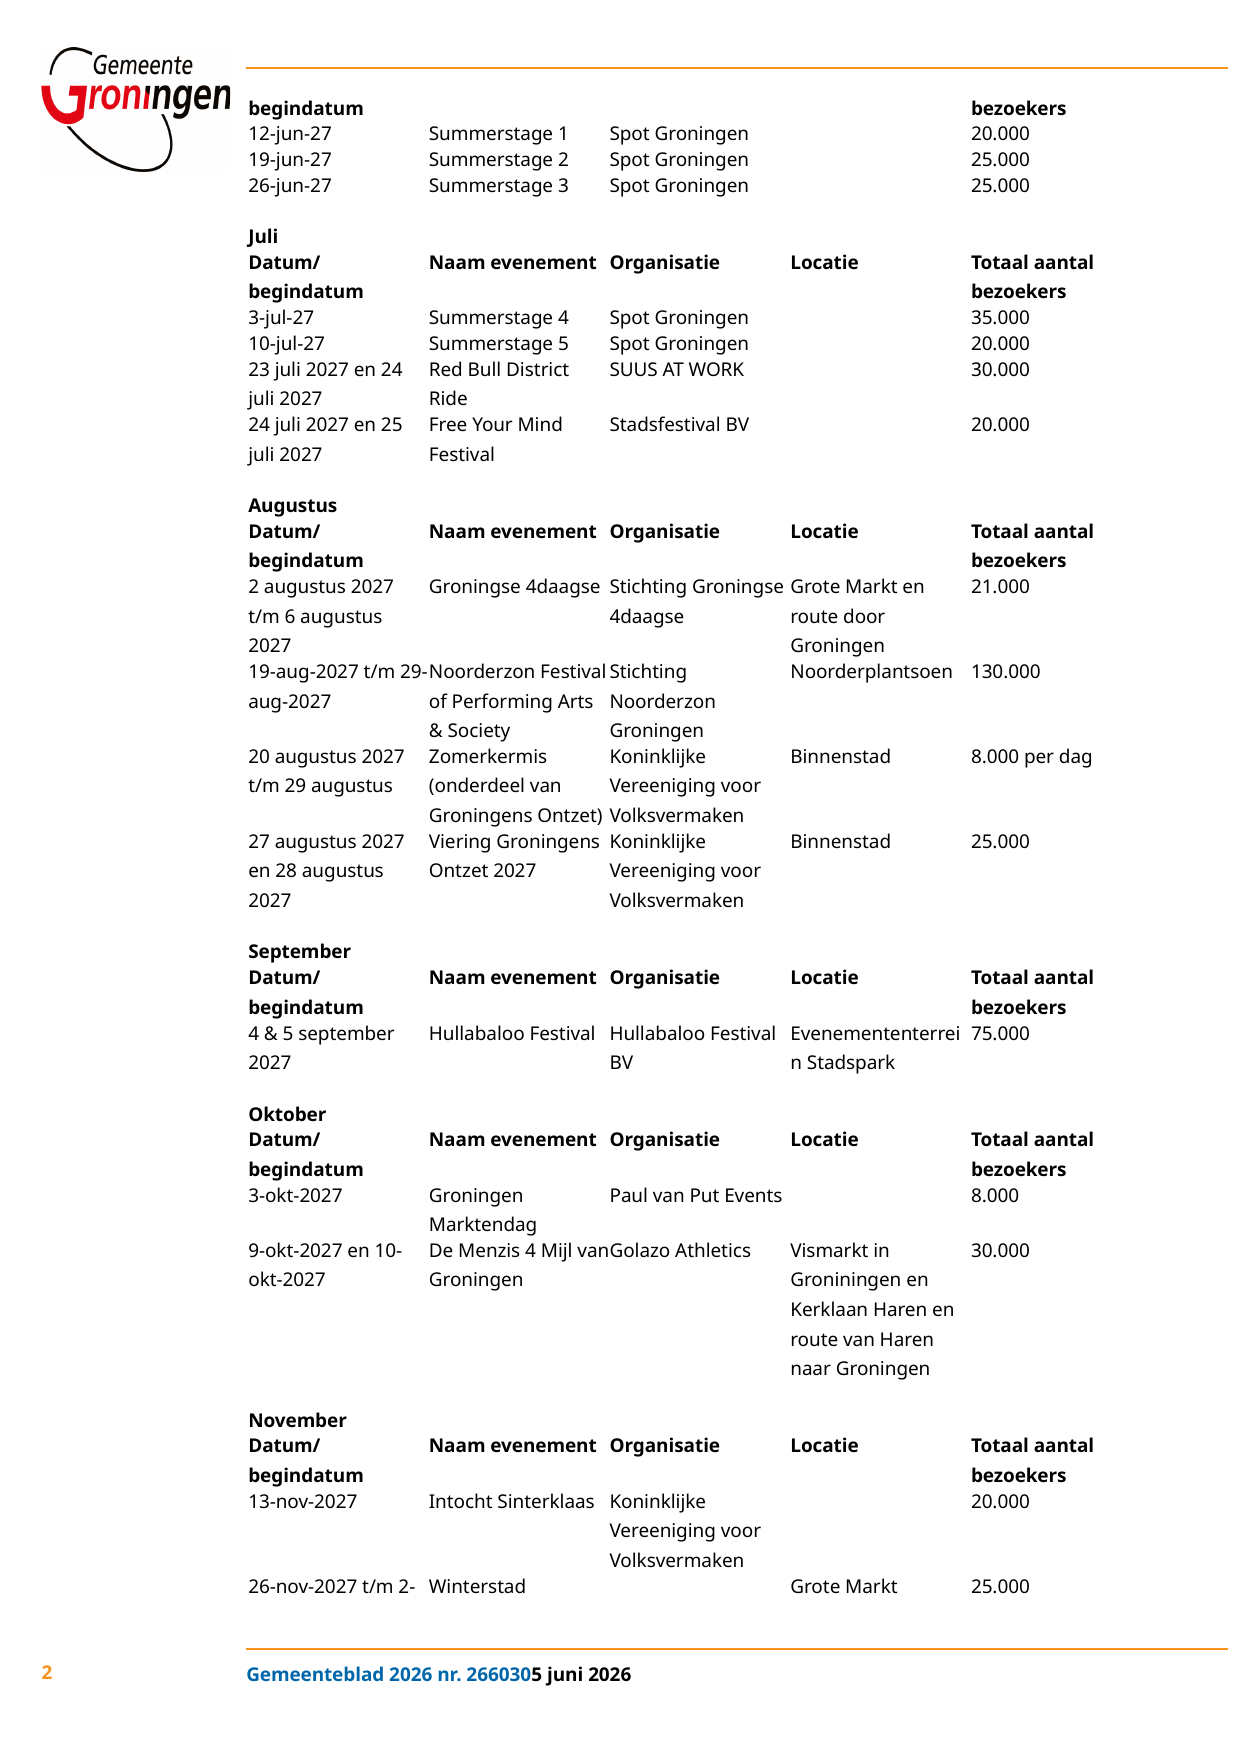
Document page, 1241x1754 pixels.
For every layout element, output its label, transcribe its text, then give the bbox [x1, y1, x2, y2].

table_cell De Menzis 4 Mijl van Groningen [429, 1237, 609, 1381]
table_cell Naam evenement [429, 249, 609, 304]
table_cell 19-aug-2027 t/m 29- aug-2027 [248, 658, 429, 743]
table_cell Winterstad [429, 1573, 609, 1598]
table_cell 20.000 [971, 1488, 1152, 1573]
table_cell [790, 356, 971, 411]
table_cell Datum/begindatum [248, 518, 429, 573]
table_cell September [248, 939, 1152, 964]
table_cell Totaal aantal bezoekers [971, 1433, 1152, 1488]
table_cell 35.000 [971, 305, 1152, 330]
table_cell Datum/begindatum [248, 249, 429, 304]
table_cell Oktober [248, 1101, 1152, 1126]
table_cell Summerstage 5 [429, 330, 609, 356]
table_cell Organisatie [609, 249, 790, 304]
table_cell Stichting Groningse 4daagse [609, 573, 790, 658]
table_cell Locatie [790, 518, 971, 573]
table_cell 20.000 [971, 330, 1152, 356]
table_cell [248, 198, 1152, 223]
table_cell Grote Markt en route door Groningen [790, 573, 971, 658]
table_cell Spot Groningen [609, 330, 790, 356]
table_cell [248, 1381, 1152, 1407]
table_cell Binnenstad [790, 828, 971, 913]
table_cell Paul van Put Events [609, 1182, 790, 1237]
table_cell 25.000 [971, 172, 1152, 198]
table_cell Hullabaloo Festival BV [609, 1020, 790, 1075]
table_cell 21.000 [971, 573, 1152, 658]
table_cell Spot Groningen [609, 305, 790, 330]
table_cell SUUS AT WORK [609, 356, 790, 411]
table_cell [248, 467, 1152, 492]
table_cell Summerstage 2 [429, 146, 609, 172]
table_cell Koninklijke Vereeniging voor Volksvermaken [609, 828, 790, 913]
table_cell [429, 95, 609, 121]
table_cell 30.000 [971, 356, 1152, 411]
table_cell 3-okt-2027 [248, 1182, 429, 1237]
table_cell 13-nov-2027 [248, 1488, 429, 1573]
table_cell Summerstage 3 [429, 172, 609, 198]
table_cell [790, 172, 971, 198]
table_cell Locatie [790, 1433, 971, 1488]
table_cell Noorderplantsoen [790, 658, 971, 743]
table_cell 4 & 5 september 2027 [248, 1020, 429, 1075]
table_cell Zomerkermis (onderdeel van Groningens Ontzet) [429, 743, 609, 828]
table_cell 20.000 [971, 411, 1152, 467]
table_cell Naam evenement [429, 964, 609, 1020]
table_cell 8.000 per dag [971, 743, 1152, 828]
table_cell 3-jul-27 [248, 305, 429, 330]
table_cell 25.000 [971, 146, 1152, 172]
table_cell Koninklijke Vereeniging voor Volksvermaken [609, 743, 790, 828]
table_cell Free Your Mind Festival [429, 411, 609, 467]
table_cell Stichting Noorderzon Groningen [609, 658, 790, 743]
table_cell Koninklijke Vereeniging voor Volksvermaken [609, 1488, 790, 1573]
table_cell [790, 305, 971, 330]
table_cell Groningse 4daagse [429, 573, 609, 658]
table_cell [790, 1488, 971, 1573]
table_cell Datum/begindatum [248, 1433, 429, 1488]
table_cell 2 augustus 2027 t/m 6 augustus 2027 [248, 573, 429, 658]
table_cell Summerstage 4 [429, 305, 609, 330]
table_cell begindatum [248, 95, 429, 121]
table_cell Groningen Marktendag [429, 1182, 609, 1237]
table_cell [790, 121, 971, 146]
table_cell 23 juli 2027 en 24 juli 2027 [248, 356, 429, 411]
table_cell [790, 146, 971, 172]
table_cell 8.000 [971, 1182, 1152, 1237]
table_cell Juli [248, 224, 1152, 249]
picture [41, 47, 231, 172]
table_cell 26-jun-27 [248, 172, 429, 198]
table_cell Red Bull District Ride [429, 356, 609, 411]
table_cell 130.000 [971, 658, 1152, 743]
table_cell 30.000 [971, 1237, 1152, 1381]
table_cell 19-jun-27 [248, 146, 429, 172]
table_cell Organisatie [609, 518, 790, 573]
table_cell [248, 1075, 1152, 1101]
table_cell Totaal aantal bezoekers [971, 249, 1152, 304]
table_cell 10-jul-27 [248, 330, 429, 356]
table_cell Evenemententerrein Stadspark [790, 1020, 971, 1075]
table_cell Intocht Sinterklaas [429, 1488, 609, 1573]
table_cell Spot Groningen [609, 172, 790, 198]
table_cell Datum/begindatum [248, 1126, 429, 1182]
table_cell 9-okt-2027 en 10-okt-2027 [248, 1237, 429, 1381]
table_cell Totaal aantal bezoekers [971, 1126, 1152, 1182]
table_cell Organisatie [609, 964, 790, 1020]
table_cell Naam evenement [429, 1433, 609, 1488]
table_cell Totaal aantal bezoekers [971, 964, 1152, 1020]
table_cell Datum/begindatum [248, 964, 429, 1020]
table_cell [248, 913, 1152, 939]
table_cell Viering Groningens Ontzet 2027 [429, 828, 609, 913]
table_cell Naam evenement [429, 1126, 609, 1182]
table_cell 24 juli 2027 en 25 juli 2027 [248, 411, 429, 467]
table_cell 26-nov-2027 t/m 2- [248, 1573, 429, 1598]
table_cell 20.000 [971, 121, 1152, 146]
table_cell Hullabaloo Festival [429, 1020, 609, 1075]
table_cell Golazo Athletics [609, 1237, 790, 1381]
table_cell Binnenstad [790, 743, 971, 828]
table_cell 25.000 [971, 828, 1152, 913]
table_cell [609, 95, 790, 121]
table_cell 12-jun-27 [248, 121, 429, 146]
table_cell Organisatie [609, 1126, 790, 1182]
table_cell [790, 95, 971, 121]
table_cell Organisatie [609, 1433, 790, 1488]
table_cell November [248, 1407, 1152, 1433]
table_cell [790, 330, 971, 356]
table_cell Locatie [790, 964, 971, 1020]
table_cell Grote Markt [790, 1573, 971, 1598]
table_cell Vismarkt in Groniningen en Kerklaan Haren en route van Haren naar Groningen [790, 1237, 971, 1381]
table_cell Stadsfestival BV [609, 411, 790, 467]
table_cell 27 augustus 2027 en 28 augustus 2027 [248, 828, 429, 913]
table_cell Naam evenement [429, 518, 609, 573]
table_cell Spot Groningen [609, 146, 790, 172]
table_cell bezoekers [971, 95, 1152, 121]
table_cell Totaal aantal bezoekers [971, 518, 1152, 573]
table_cell Spot Groningen [609, 121, 790, 146]
table_cell 20 augustus 2027 t/m 29 augustus [248, 743, 429, 828]
table_cell Augustus [248, 492, 1152, 518]
table_cell Summerstage 1 [429, 121, 609, 146]
table_cell 25.000 [971, 1573, 1152, 1598]
table_cell Locatie [790, 1126, 971, 1182]
table_cell [790, 1182, 971, 1237]
table_cell Locatie [790, 249, 971, 304]
table_cell 75.000 [971, 1020, 1152, 1075]
table_cell [790, 411, 971, 467]
table_cell [609, 1573, 790, 1598]
table_cell Noorderzon Festival of Performing Arts & Society [429, 658, 609, 743]
